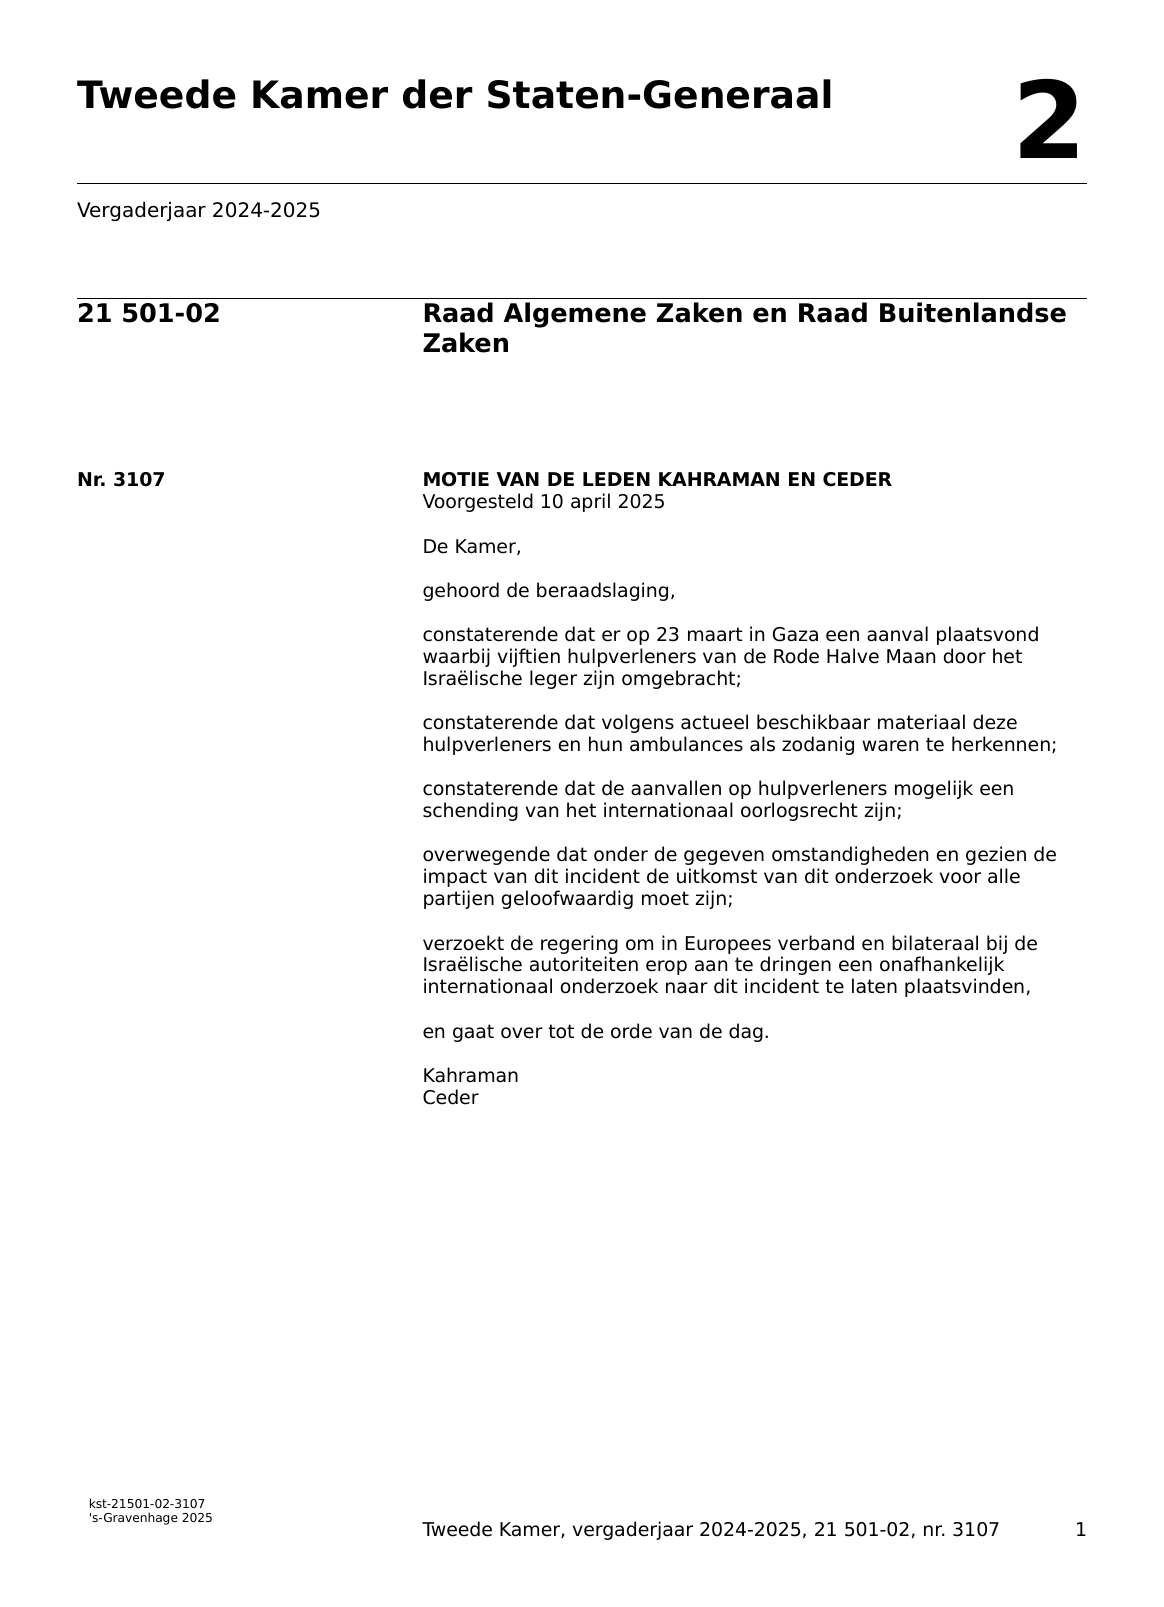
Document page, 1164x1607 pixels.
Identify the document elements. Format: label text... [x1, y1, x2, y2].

subtitle 21 501-02 Raad Algemene Zaken en Raad Buitenlandse Zaken [77, 299, 1087, 358]
table_cell Vergaderjaar 2024-2025 [77, 184, 1087, 298]
text De Kamer, [422, 536, 1087, 557]
text Voorgesteld 10 april 2025 [422, 491, 1087, 513]
table_header Tweede Kamer der Staten-Generaal [77, 59, 886, 183]
text gehoord de beraadslaging, [422, 580, 1087, 602]
text kst-21501-02-3107 [88, 1497, 323, 1511]
table_header 2 [886, 59, 1087, 183]
text Ceder [422, 1087, 1087, 1109]
subtitle Nr. 3107 MOTIE VAN DE LEDEN KAHRAMAN EN CEDER [77, 469, 1087, 491]
text en gaat over tot de orde van de dag. [422, 1021, 1087, 1042]
text constaterende dat de aanvallen op hulpverleners mogelijk een schending van het internationaal oorlogsrecht zijn; [422, 778, 1087, 822]
text constaterende dat volgens actueel beschikbaar materiaal deze hulpverleners en hun ambulances als zodanig waren te herkennen; [422, 712, 1087, 756]
text 's-Gravenhage 2025 [88, 1511, 323, 1525]
text overwegende dat onder de gegeven omstandigheden en gezien de impact van dit incident de uitkomst van dit onderzoek voor alle partijen geloofwaardig moet zijn; [422, 844, 1087, 910]
text verzoekt de regering om in Europees verband en bilateraal bij de Israëlische autoriteiten erop aan te dringen een onafhankelijk internationaal onderzoek naar dit incident te laten plaatsvinden, [422, 932, 1087, 998]
text Kahraman [422, 1065, 1087, 1087]
text constaterende dat er op 23 maart in Gaza een aanval plaatsvond waarbij vijftien hulpverleners van de Rode Halve Maan door het Israëlische leger zijn omgebracht; [422, 624, 1087, 690]
